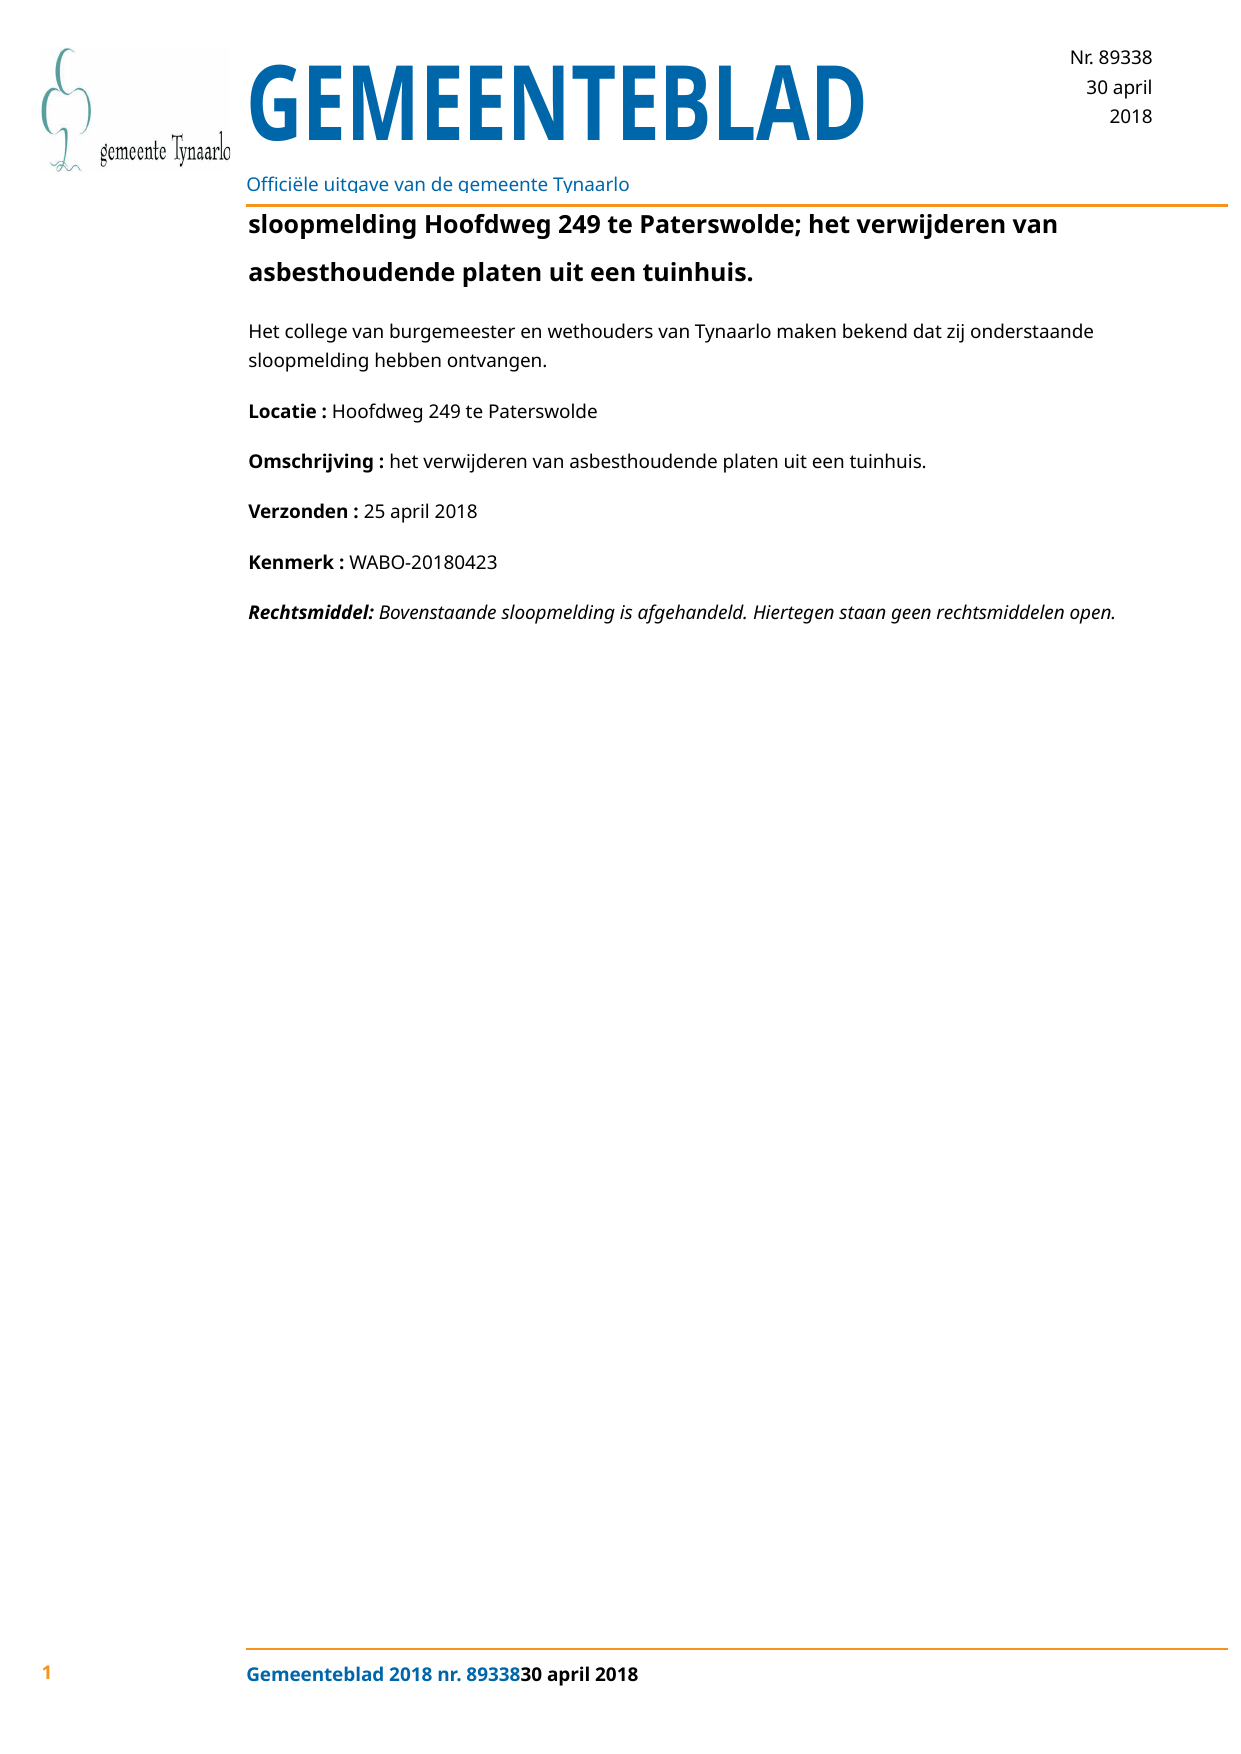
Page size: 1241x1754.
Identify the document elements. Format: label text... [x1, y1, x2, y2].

text Het college van burgemeester en wethouders van Tynaarlo maken bekend dat zij onderstaande sloopmelding hebben ontvangen. [248, 318, 1152, 373]
text sloopmelding Hoofdweg 249 te Paterswolde; het verwijderen van asbesthoudende platen uit een tuinhuis. [248, 207, 1152, 288]
text Locatie : Hoofdweg 249 te Paterswolde [248, 398, 1152, 424]
picture [41, 47, 231, 172]
text Omschrijving : het verwijderen van asbesthoudende platen uit een tuinhuis. [248, 448, 1152, 474]
text Kenmerk : WABO-20180423 [248, 549, 1152, 575]
text Verzonden : 25 april 2018 [248, 499, 1152, 524]
text Rechtsmiddel: Bovenstaande sloopmelding is afgehandeld. Hiertegen staan geen rechtsmiddelen open. [248, 599, 1152, 625]
